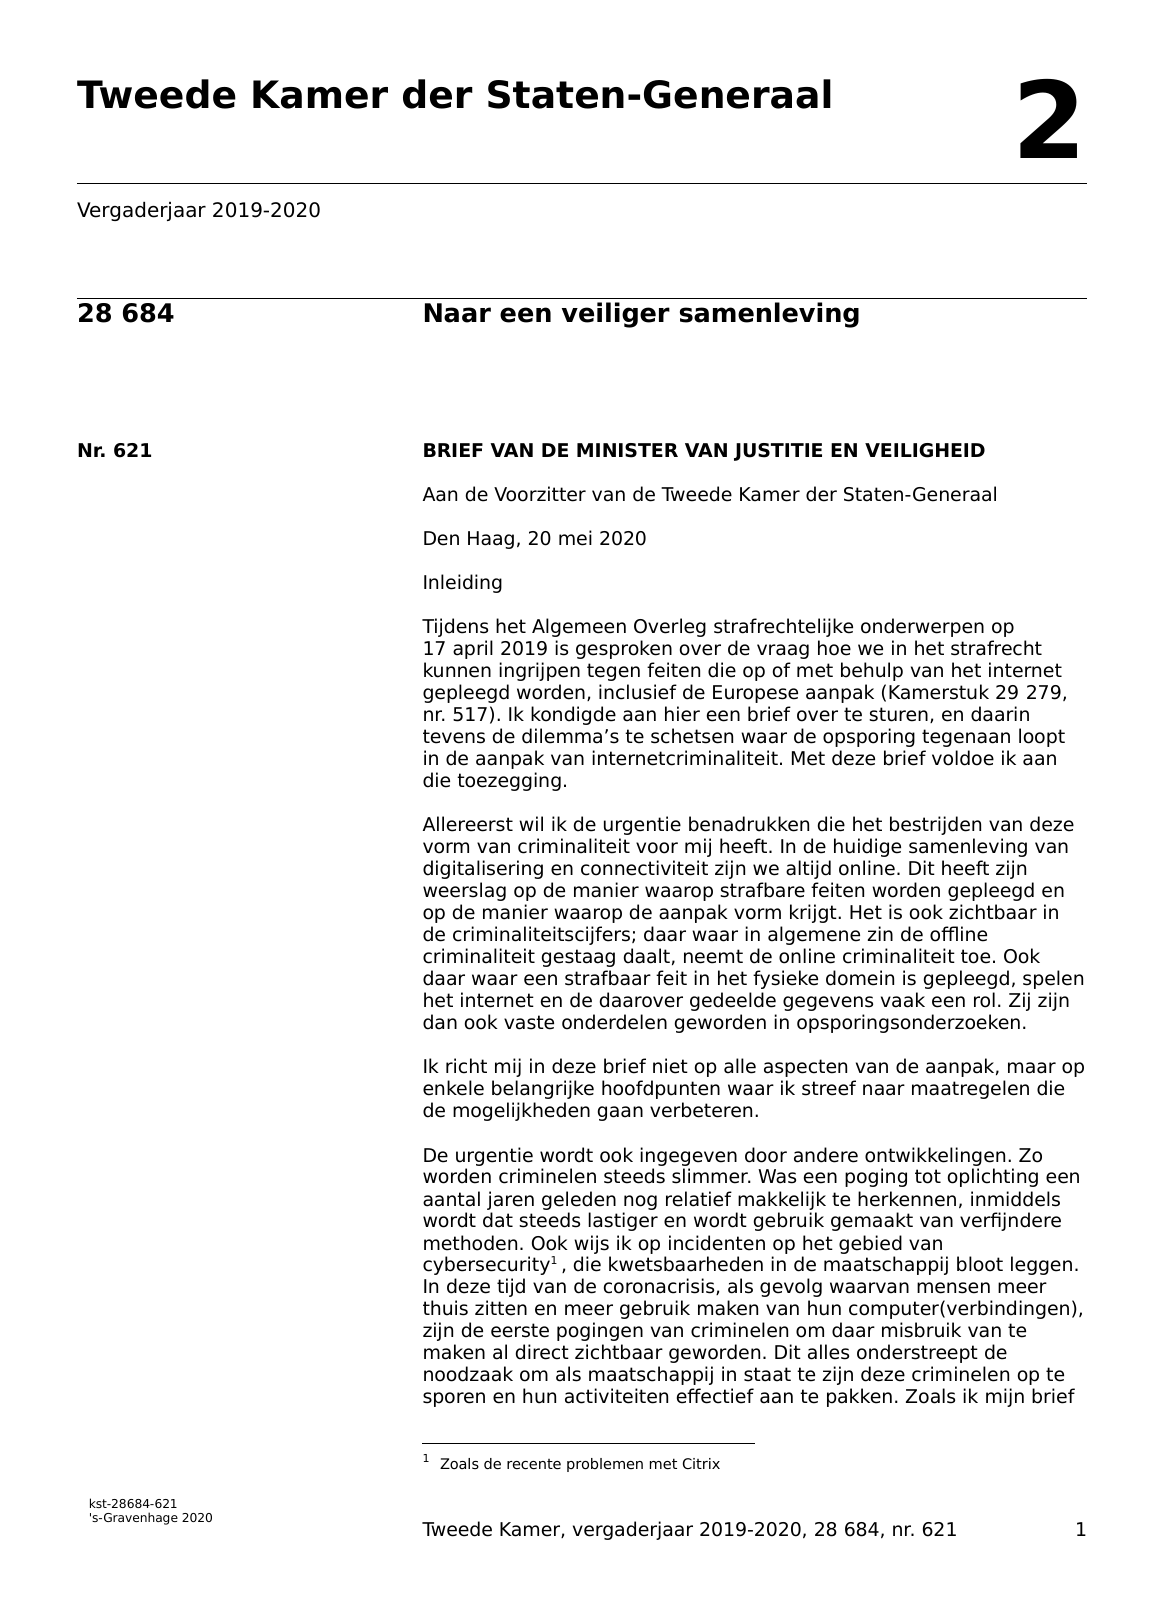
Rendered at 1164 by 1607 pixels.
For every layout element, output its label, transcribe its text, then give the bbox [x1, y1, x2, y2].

text Ik richt mij in deze brief niet op alle aspecten van de aanpak, maar op enkele belangrijke hoofdpunten waar ik streef naar maatregelen die de mogelijkheden gaan verbeteren. [422, 1056, 1087, 1122]
table_header 2 [886, 59, 1087, 183]
subtitle Inleiding [422, 572, 1087, 594]
text Tijdens het Algemeen Overleg strafrechtelijke onderwerpen op 17 april 2019 is gesproken over de vraag hoe we in het strafrecht kunnen ingrijpen tegen feiten die op of met behulp van het internet gepleegd worden, inclusief de Europese aanpak (Kamerstuk 29 279, nr. 517). Ik kondigde aan hier een brief over te sturen, en daarin tevens de dilemma’s te schetsen waar de opsporing tegenaan loopt in de aanpak van internetcriminaliteit. Met deze brief voldoe ik aan die toezegging. [422, 616, 1087, 792]
text 's-Gravenhage 2020 [88, 1511, 323, 1525]
table_cell Vergaderjaar 2019-2020 [77, 184, 1087, 298]
text De urgentie wordt ook ingegeven door andere ontwikkelingen. Zo worden criminelen steeds slimmer. Was een poging tot oplichting een aantal jaren geleden nog relatief makkelijk te herkennen, inmiddels wordt dat steeds lastiger en wordt gebruik gemaakt van verfijndere methoden. Ook wijs ik op incidenten op het gebied van cybersecurity, die kwetsbaarheden in de maatschappij bloot leggen. In deze tijd van de coronacrisis, als gevolg waarvan mensen meer thuis zitten en meer gebruik maken van hun computer(verbindingen), zijn de eerste pogingen van criminelen om daar misbruik van te maken al direct zichtbaar geworden. Dit alles onderstreept de noodzaak om als maatschappij in staat te zijn deze criminelen op te sporen en hun activiteiten effectief aan te pakken. Zoals ik mijn brief [422, 1144, 1087, 1408]
text Allereerst wil ik de urgentie benadrukken die het bestrijden van deze vorm van criminaliteit voor mij heeft. In de huidige samenleving van digitalisering en connectiviteit zijn we altijd online. Dit heeft zijn weerslag op de manier waarop strafbare feiten worden gepleegd en op de manier waarop de aanpak vorm krijgt. Het is ook zichtbaar in de criminaliteitscijfers; daar waar in algemene zin de offline criminaliteit gestaag daalt, neemt de online criminaliteit toe. Ook daar waar een strafbaar feit in het fysieke domein is gepleegd, spelen het internet en de daarover gedeelde gegevens vaak een rol. Zij zijn dan ook vaste onderdelen geworden in opsporingsonderzoeken. [422, 814, 1087, 1034]
table_header Tweede Kamer der Staten-Generaal [77, 59, 886, 183]
text Den Haag, 20 mei 2020 [422, 528, 1087, 550]
text Aan de Voorzitter van de Tweede Kamer der Staten-Generaal [422, 484, 1087, 506]
subtitle 28 684 Naar een veiliger samenleving [77, 299, 1087, 329]
subtitle Nr. 621 BRIEF VAN DE MINISTER VAN JUSTITIE EN VEILIGHEID [77, 440, 1087, 462]
text Zoals de recente problemen met Citrix [422, 1452, 1087, 1474]
text kst-28684-621 [88, 1497, 323, 1511]
